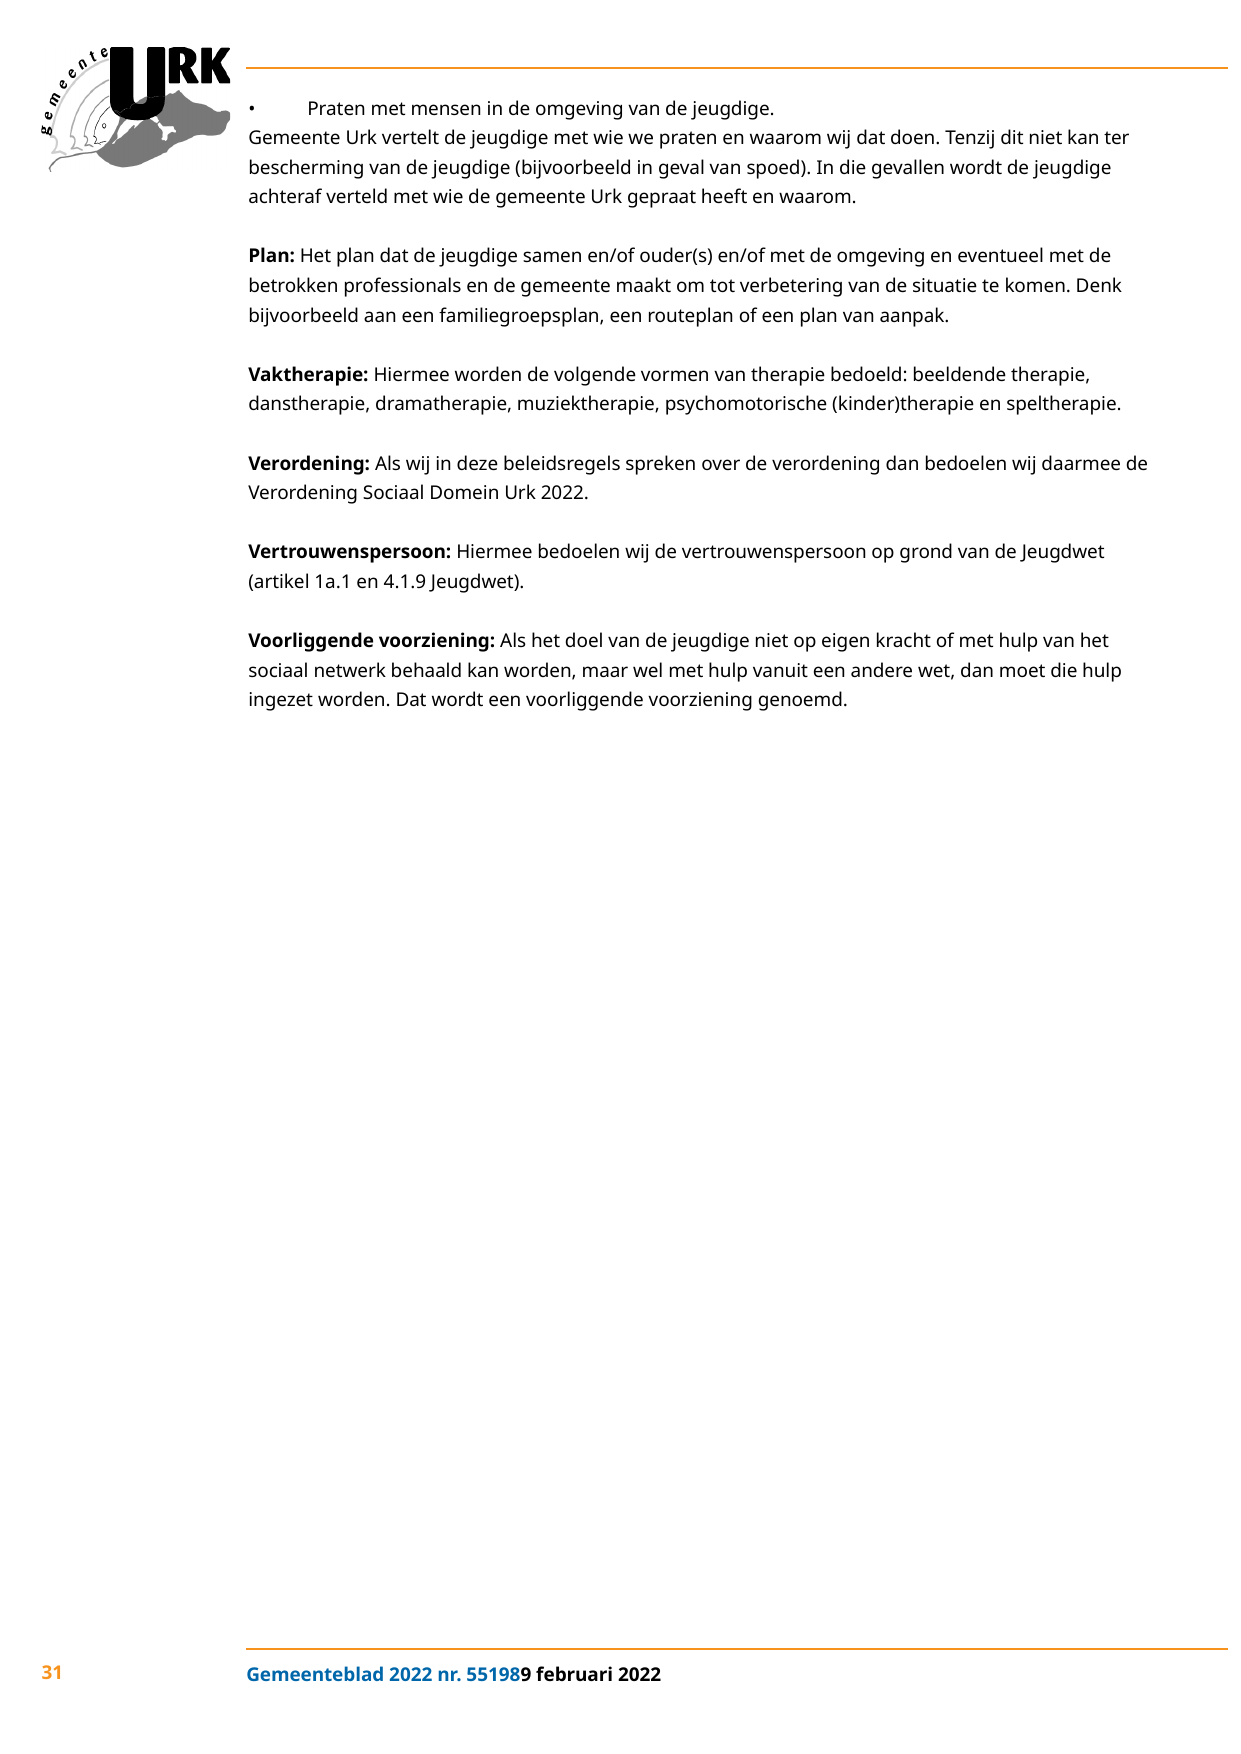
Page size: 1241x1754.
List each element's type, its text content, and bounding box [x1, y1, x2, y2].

text Vaktherapie: Hiermee worden de volgende vormen van therapie bedoeld: beeldende therapie, danstherapie, dramatherapie, muziektherapie, psychomotorische (kinder)therapie en speltherapie. [248, 361, 1152, 416]
text Plan: Het plan dat de jeugdige samen en/of ouder(s) en/of met de omgeving en eventueel met de betrokken professionals en de gemeente maakt om tot verbetering van de situatie te komen. Denk bijvoorbeeld aan een familiegroepsplan, een routeplan of een plan van aanpak. [248, 243, 1152, 328]
list Praten met mensen in de omgeving van de jeugdige. [248, 95, 1152, 121]
picture [41, 47, 231, 172]
text Vertrouwenspersoon: Hiermee bedoelen wij de vertrouwenspersoon op grond van de Jeugdwet (artikel 1a.1 en 4.1.9 Jeugdwet). [248, 538, 1152, 594]
text Gemeente Urk vertelt de jeugdige met wie we praten en waarom wij dat doen. Tenzij dit niet kan ter bescherming van de jeugdige (bijvoorbeeld in geval van spoed). In die gevallen wordt de jeugdige achteraf verteld met wie de gemeente Urk gepraat heeft en waarom. [248, 124, 1152, 209]
text Voorliggende voorziening: Als het doel van de jeugdige niet op eigen kracht of met hulp van het sociaal netwerk behaald kan worden, maar wel met hulp vanuit een andere wet, dan moet die hulp ingezet worden. Dat wordt een voorliggende voorziening genoemd. [248, 627, 1152, 712]
text Verordening: Als wij in deze beleidsregels spreken over de verordening dan bedoelen wij daarmee de Verordening Sociaal Domein Urk 2022. [248, 450, 1152, 505]
